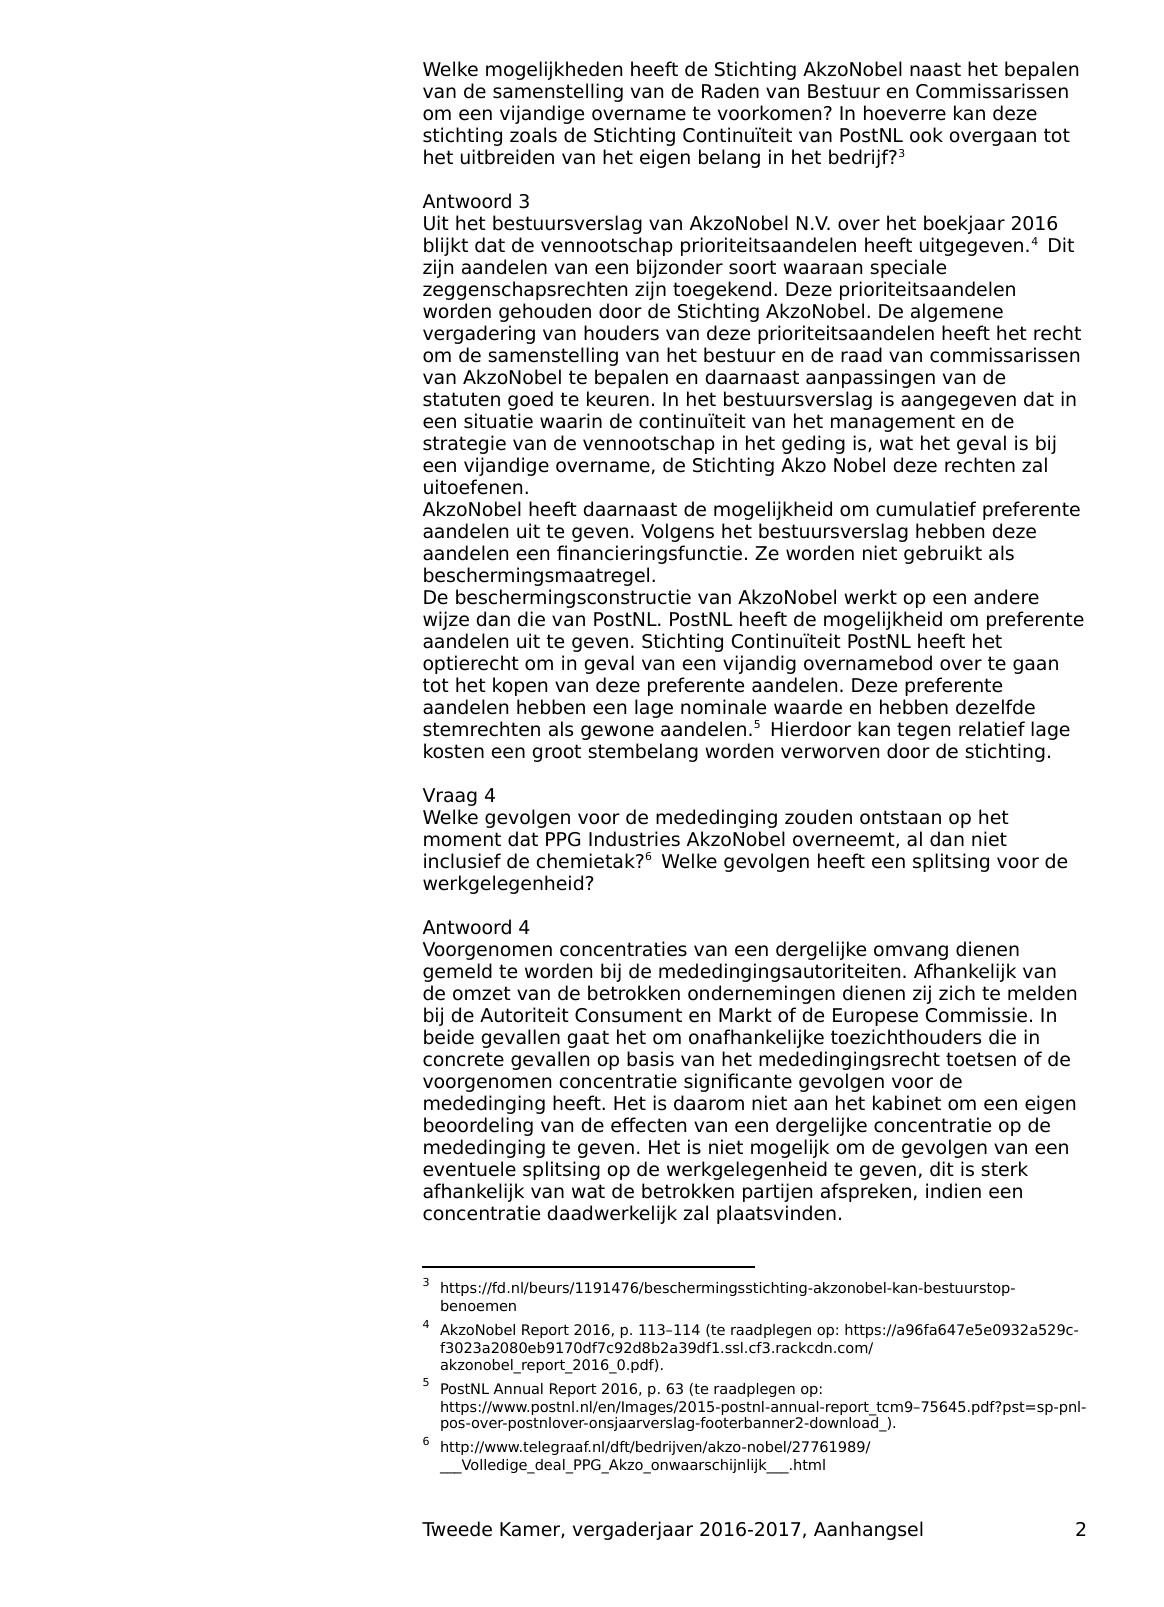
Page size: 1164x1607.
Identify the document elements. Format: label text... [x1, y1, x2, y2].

text https://fd.nl/beurs/1191476/beschermingsstichting-akzonobel-kan-bestuurstop-benoemen [422, 1276, 1087, 1315]
text AkzoNobel heeft daarnaast de mogelijkheid om cumulatief preferente aandelen uit te geven. Volgens het bestuursverslag hebben deze aandelen een financieringsfunctie. Ze worden niet gebruikt als beschermingsmaatregel. [422, 499, 1087, 587]
text Voorgenomen concentraties van een dergelijke omvang dienen gemeld te worden bij de mededingingsautoriteiten. Afhankelijk van de omzet van de betrokken ondernemingen dienen zij zich te melden bij de Autoriteit Consument en Markt of de Europese Commissie. In beide gevallen gaat het om onafhankelijke toezichthouders die in concrete gevallen op basis van het mededingingsrecht toetsen of de voorgenomen concentratie significante gevolgen voor de mededinging heeft. Het is daarom niet aan het kabinet om een eigen beoordeling van de effecten van een dergelijke concentratie op de mededinging te geven. Het is niet mogelijk om de gevolgen van een eventuele splitsing op de werkgelegenheid te geven, dit is sterk afhankelijk van wat de betrokken partijen afspreken, indien een concentratie daadwerkelijk zal plaatsvinden. [422, 939, 1087, 1224]
text Antwoord 3 [422, 191, 1087, 213]
text Vraag 4 [422, 785, 1087, 807]
text PostNL Annual Report 2016, p. 63 (te raadplegen op: https://www.postnl.nl/en/Images/2015-postnl-annual-report_tcm9–75645.pdf?pst=sp-pnl-pos-over-postnlover-onsjaarverslag-footerbanner2-download_). [422, 1377, 1087, 1432]
text Uit het bestuursverslag van AkzoNobel N.V. over het boekjaar 2016 blijkt dat de vennootschap prioriteitsaandelen heeft uitgegeven. Dit zijn aandelen van een bijzonder soort waaraan speciale zeggenschapsrechten zijn toegekend. Deze prioriteitsaandelen worden gehouden door de Stichting AkzoNobel. De algemene vergadering van houders van deze prioriteitsaandelen heeft het recht om de samenstelling van het bestuur en de raad van commissarissen van AkzoNobel te bepalen en daarnaast aanpassingen van de statuten goed te keuren. In het bestuursverslag is aangegeven dat in een situatie waarin de continuïteit van het management en de strategie van de vennootschap in het geding is, wat het geval is bij een vijandige overname, de Stichting Akzo Nobel deze rechten zal uitoefenen. [422, 213, 1087, 499]
text http://www.telegraaf.nl/dft/bedrijven/akzo-nobel/27761989/___Volledige_deal_PPG_Akzo_onwaarschijnlijk___.html [422, 1435, 1087, 1474]
text Welke gevolgen voor de mededinging zouden ontstaan op het moment dat PPG Industries AkzoNobel overneemt, al dan niet inclusief de chemietak? Welke gevolgen heeft een splitsing voor de werkgelegenheid? [422, 807, 1087, 895]
text De beschermingsconstructie van AkzoNobel werkt op een andere wijze dan die van PostNL. PostNL heeft de mogelijkheid om preferente aandelen uit te geven. Stichting Continuïteit PostNL heeft het optierecht om in geval van een vijandig overnamebod over te gaan tot het kopen van deze preferente aandelen. Deze preferente aandelen hebben een lage nominale waarde en hebben dezelfde stemrechten als gewone aandelen. Hierdoor kan tegen relatief lage kosten een groot stembelang worden verworven door de stichting. [422, 587, 1087, 763]
text AkzoNobel Report 2016, p. 113–114 (te raadplegen op: https://a96fa647e5e0932a529c-f3023a2080eb9170df7c92d8b2a39df1.ssl.cf3.rackcdn.com/akzonobel_report_2016_0.pdf). [422, 1318, 1087, 1374]
text Welke mogelijkheden heeft de Stichting AkzoNobel naast het bepalen van de samenstelling van de Raden van Bestuur en Commissarissen om een vijandige overname te voorkomen? In hoeverre kan deze stichting zoals de Stichting Continuïteit van PostNL ook overgaan tot het uitbreiden van het eigen belang in het bedrijf? [422, 59, 1087, 169]
text Antwoord 4 [422, 917, 1087, 939]
